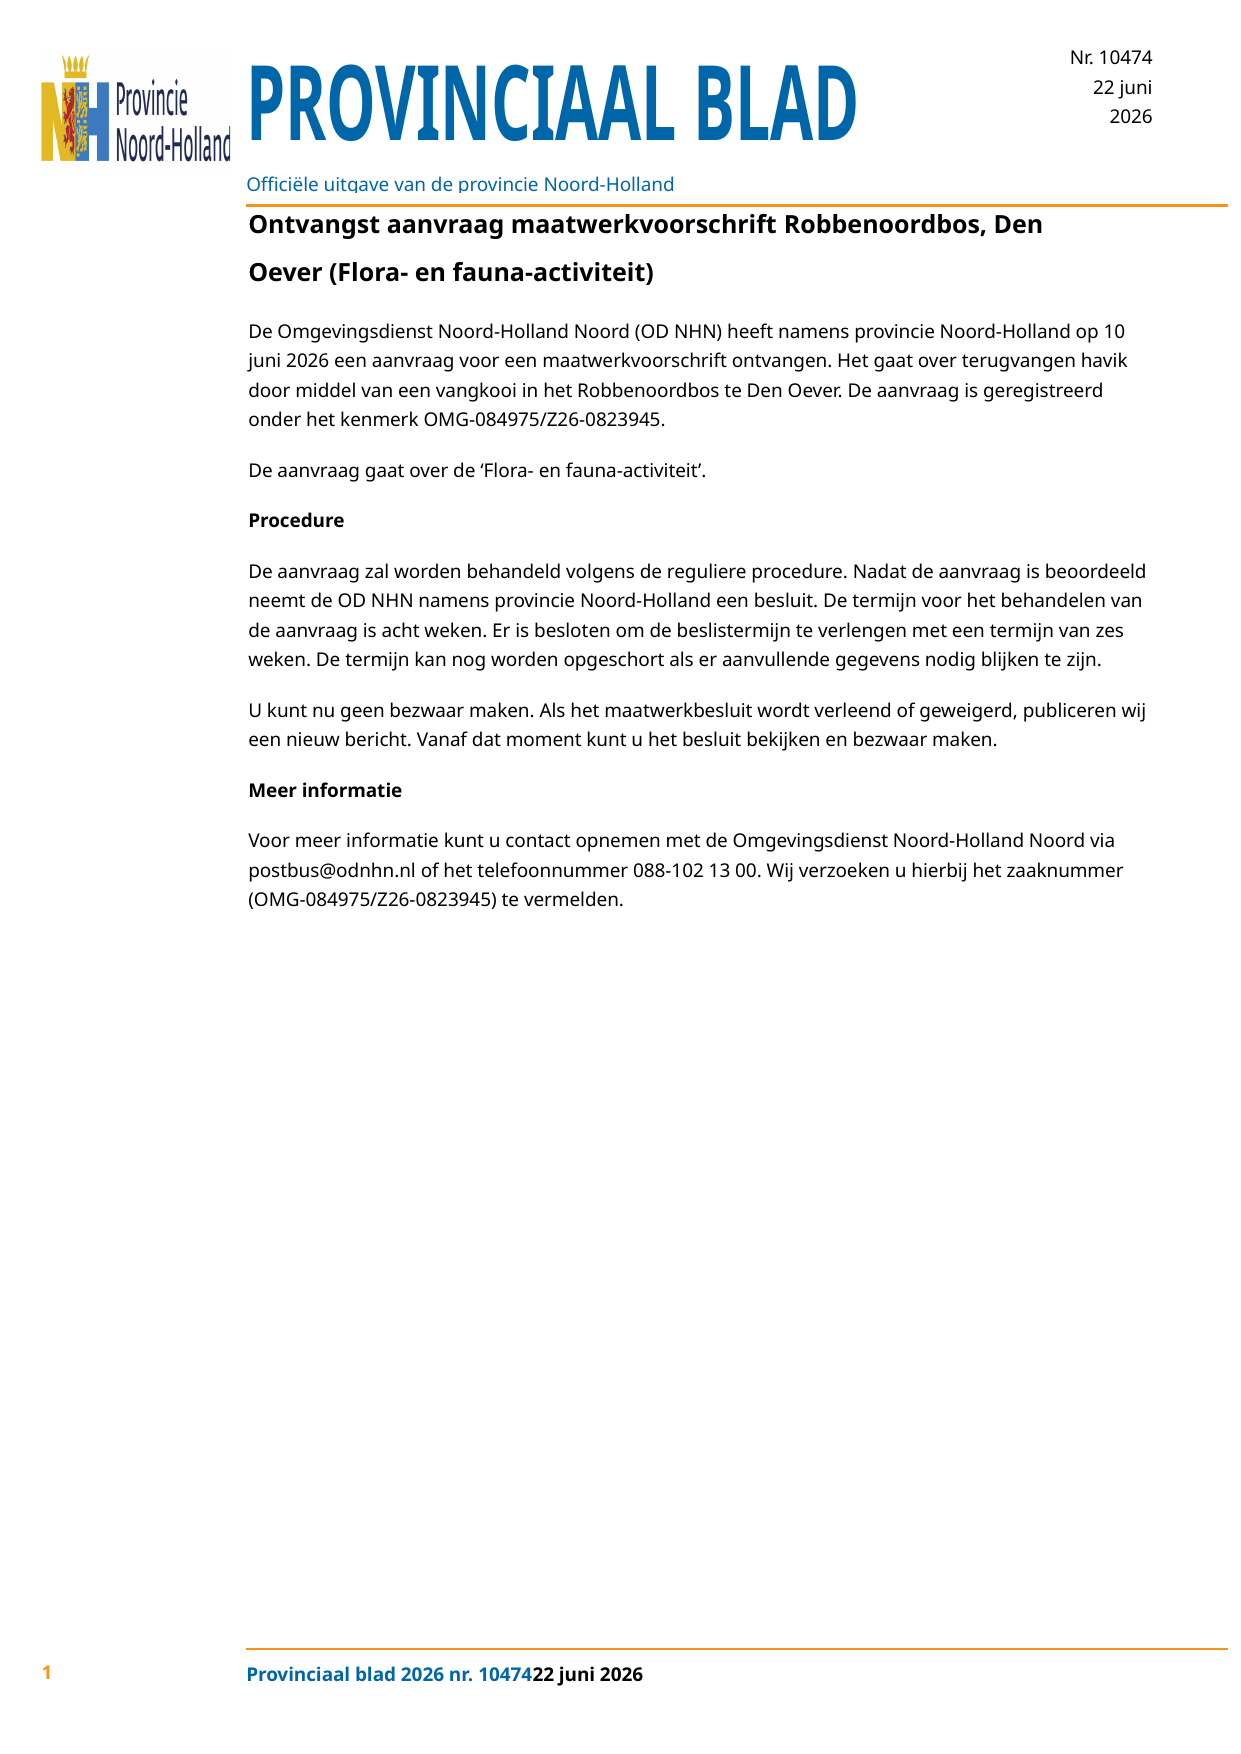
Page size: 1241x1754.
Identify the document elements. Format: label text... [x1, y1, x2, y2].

text De Omgevingsdienst Noord-Holland Noord (OD NHN) heeft namens provincie Noord-Holland op 10 juni 2026 een aanvraag voor een maatwerkvoorschrift ontvangen. Het gaat over terugvangen havik door middel van een vangkooi in het Robbenoordbos te Den Oever. De aanvraag is geregistreerd onder het kenmerk OMG-084975/Z26-0823945. [248, 318, 1152, 432]
picture [41, 47, 231, 172]
text Voor meer informatie kunt u contact opnemen met de Omgevingsdienst Noord-Holland Noord via postbus@odnhn.nl of het telefoonnummer 088-102 13 00. Wij verzoeken u hierbij het zaaknummer (OMG-084975/Z26-0823945) te vermelden. [248, 827, 1152, 912]
text Ontvangst aanvraag maatwerkvoorschrift Robbenoordbos, Den Oever (Flora- en fauna-activiteit) [248, 207, 1152, 288]
text De aanvraag zal worden behandeld volgens de reguliere procedure. Nadat de aanvraag is beoordeeld neemt de OD NHN namens provincie Noord-Holland een besluit. De termijn voor het behandelen van de aanvraag is acht weken. Er is besloten om de beslistermijn te verlengen met een termijn van zes weken. De termijn kan nog worden opgeschort als er aanvullende gegevens nodig blijken te zijn. [248, 558, 1152, 672]
text U kunt nu geen bezwaar maken. Als het maatwerkbesluit wordt verleend of geweigerd, publiceren wij een nieuw bericht. Vanaf dat moment kunt u het besluit bekijken en bezwaar maken. [248, 697, 1152, 752]
text Procedure [248, 507, 1152, 533]
text Meer informatie [248, 777, 1152, 803]
text De aanvraag gaat over de ‘Flora- en fauna-activiteit’. [248, 457, 1152, 483]
